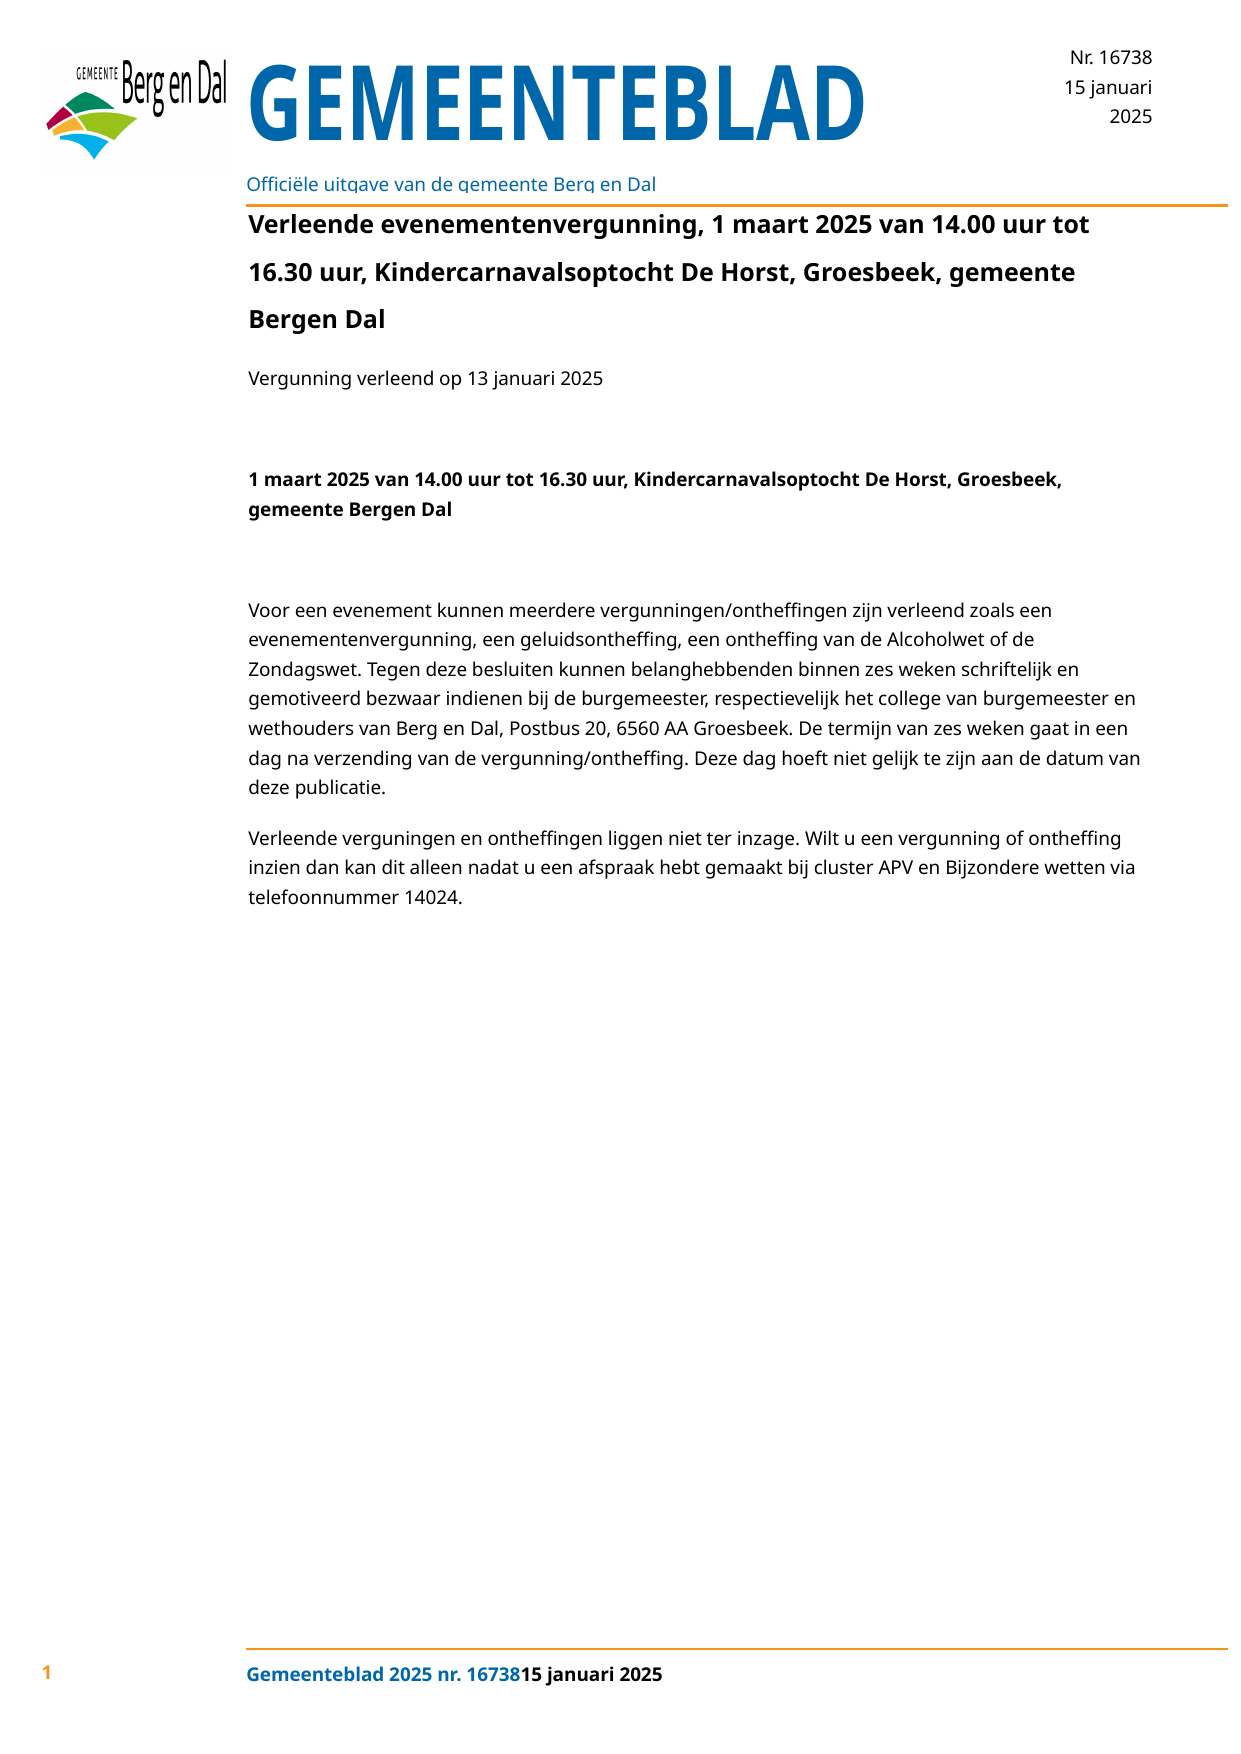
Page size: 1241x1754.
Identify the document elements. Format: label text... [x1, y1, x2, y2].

text 1 maart 2025 van 14.00 uur tot 16.30 uur, Kindercarnavalsoptocht De Horst, Groesbeek, gemeente Bergen Dal [248, 466, 1152, 522]
text Verleende verguningen en ontheffingen liggen niet ter inzage. Wilt u een vergunning of ontheffing inzien dan kan dit alleen nadat u een afspraak hebt gemaakt bij cluster APV en Bijzondere wetten via telefoonnummer 14024. [248, 825, 1152, 909]
text Vergunning verleend op 13 januari 2025 [248, 366, 1152, 391]
text Voor een evenement kunnen meerdere vergunningen/ontheffingen zijn verleend zoals een evenementenvergunning, een geluidsontheffing, een ontheffing van de Alcoholwet of de Zondagswet. Tegen deze besluiten kunnen belanghebbenden binnen zes weken schriftelijk en gemotiveerd bezwaar indienen bij de burgemeester, respectievelijk het college van burgemeester en wethouders van Berg en Dal, Postbus 20, 6560 AA Groesbeek. De termijn van zes weken gaat in een dag na verzending van de vergunning/ontheffing. Deze dag hoeft niet gelijk te zijn aan de datum van deze publicatie. [248, 597, 1152, 800]
picture [41, 47, 231, 172]
text Verleende evenementenvergunning, 1 maart 2025 van 14.00 uur tot 16.30 uur, Kindercarnavalsoptocht De Horst, Groesbeek, gemeente Bergen Dal [248, 207, 1152, 336]
